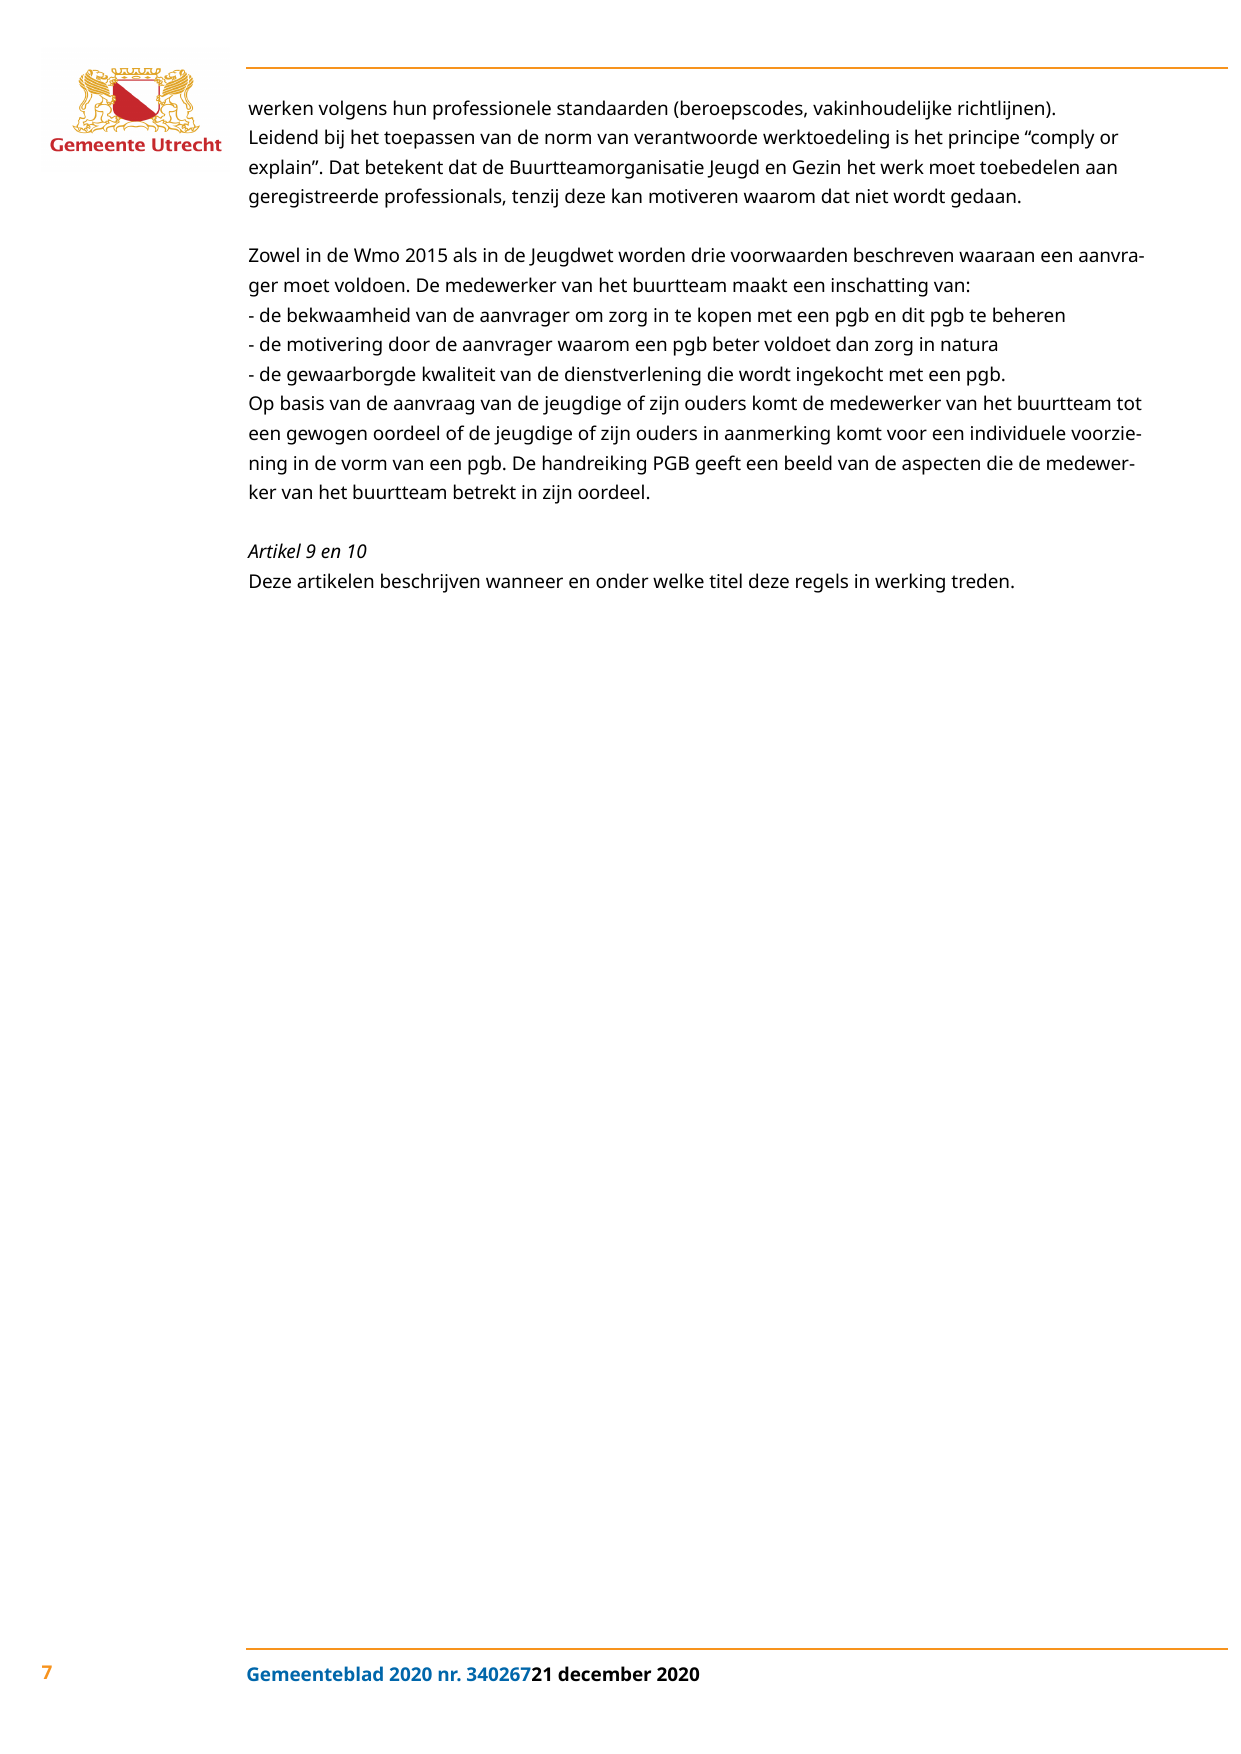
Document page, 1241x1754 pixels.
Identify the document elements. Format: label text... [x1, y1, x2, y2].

text Deze artikelen beschrijven wanneer en onder welke titel deze regels in werking treden. [248, 568, 1152, 594]
text - de motivering door de aanvrager waarom een pgb beter voldoet dan zorg in natura [248, 331, 1152, 357]
text Zowel in de Wmo 2015 als in de Jeugdwet worden drie voorwaarden beschreven waaraan een aanvra-ger moet voldoen. De medewerker van het buurtteam maakt een inschatting van: [248, 243, 1152, 298]
text - de gewaarborgde kwaliteit van de dienstverlening die wordt ingekocht met een pgb. [248, 361, 1152, 387]
text Op basis van de aanvraag van de jeugdige of zijn ouders komt de medewerker van het buurtteam tot een gewogen oordeel of de jeugdige of zijn ouders in aanmerking komt voor een individuele voorzie-ning in de vorm van een pgb. De handreiking PGB geeft een beeld van de aspecten die de medewer-ker van het buurtteam betrekt in zijn oordeel. [248, 391, 1152, 505]
text - de bekwaamheid van de aanvrager om zorg in te kopen met een pgb en dit pgb te beheren [248, 302, 1152, 328]
text Leidend bij het toepassen van de norm van verantwoorde werktoedeling is het principe “comply or explain”. Dat betekent dat de Buurtteamorganisatie Jeugd en Gezin het werk moet toebedelen aan geregistreerde professionals, tenzij deze kan motiveren waarom dat niet wordt gedaan. [248, 124, 1152, 209]
text Artikel 9 en 10 [248, 538, 1152, 564]
picture [41, 47, 231, 172]
text werken volgens hun professionele standaarden (beroepscodes, vakinhoudelijke richtlijnen). [248, 95, 1152, 121]
